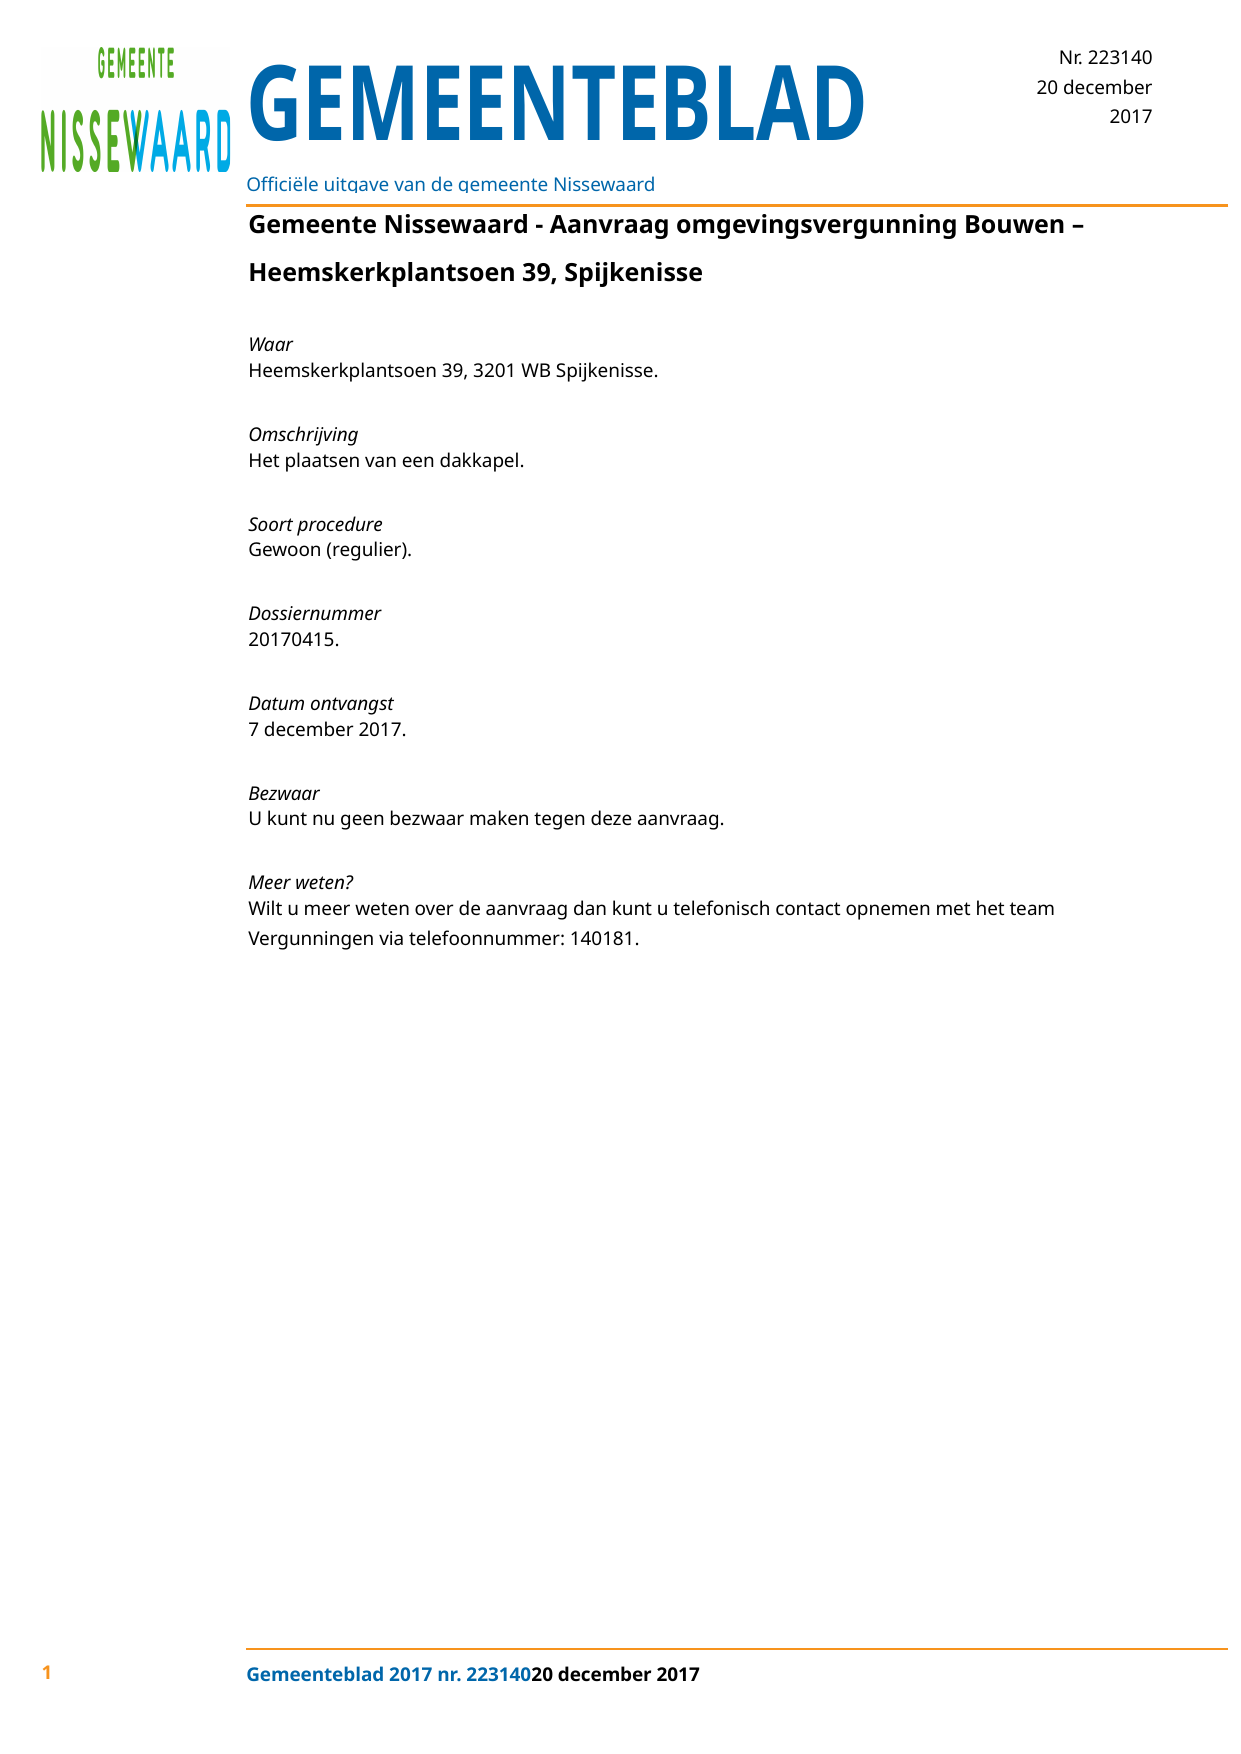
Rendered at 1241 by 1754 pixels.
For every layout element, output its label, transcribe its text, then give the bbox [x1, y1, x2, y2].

text Omschrijving [248, 421, 1152, 447]
text Meer weten? [248, 869, 1152, 895]
text Waar [248, 331, 1152, 357]
picture [201, 122, 206, 138]
text Soort procedure [248, 511, 1152, 537]
picture [41, 47, 231, 172]
text Datum ontvangst [248, 690, 1152, 716]
text Gemeente Nissewaard - Aanvraag omgevingsvergunning Bouwen – Heemskerkplantsoen 39, Spijkenisse [248, 207, 1152, 288]
picture [154, 157, 165, 172]
text Gewoon (regulier). [248, 537, 1152, 562]
text U kunt nu geen bezwaar maken tegen deze aanvraag. [248, 806, 1152, 831]
picture [222, 122, 227, 160]
text Wilt u meer weten over de aanvraag dan kunt u telefonisch contact opnemen met het team Vergunningen via telefoonnummer: 140181. [248, 895, 1152, 951]
text Bezwaar [248, 780, 1152, 806]
picture [200, 151, 206, 172]
text 20170415. [248, 626, 1152, 652]
picture [176, 157, 187, 172]
text Heemskerkplantsoen 39, 3201 WB Spijkenisse. [248, 357, 1152, 383]
text Het plaatsen van een dakkapel. [248, 447, 1152, 473]
text 7 december 2017. [248, 716, 1152, 742]
text Dossiernummer [248, 601, 1152, 626]
